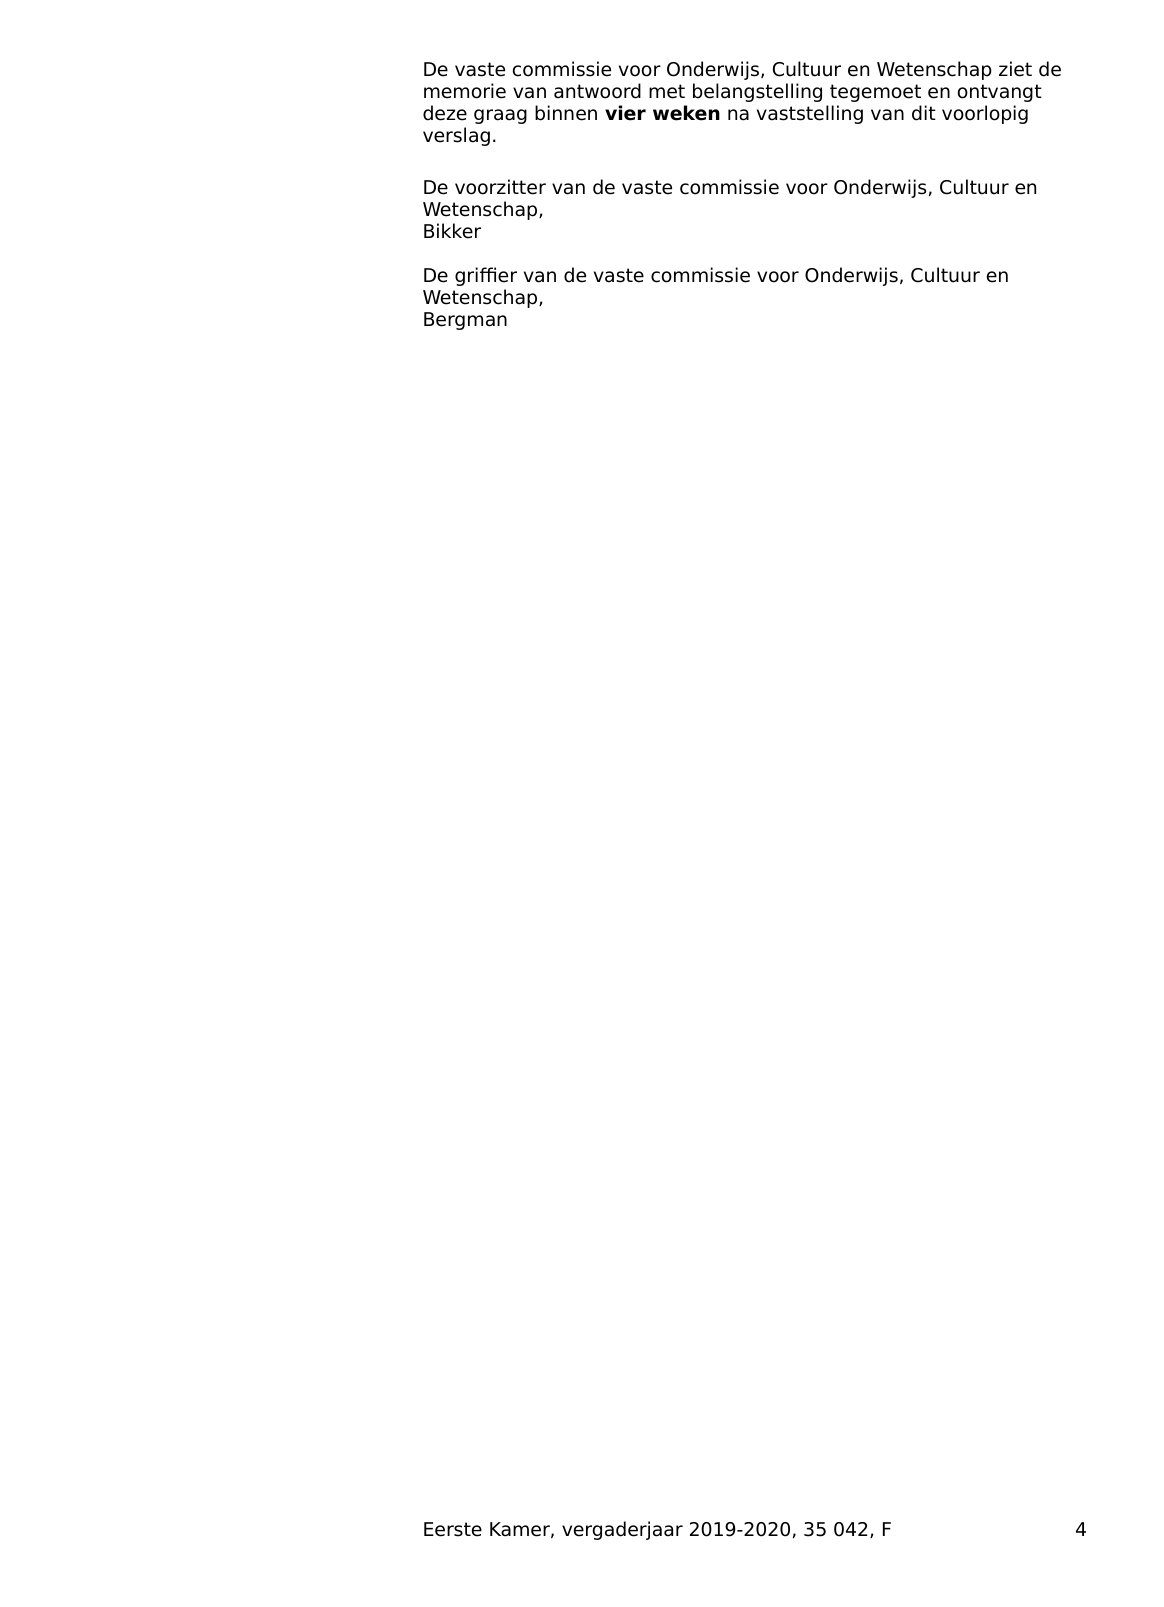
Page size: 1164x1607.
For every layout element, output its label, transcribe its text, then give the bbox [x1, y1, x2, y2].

text De vaste commissie voor Onderwijs, Cultuur en Wetenschap ziet de memorie van antwoord met belangstelling tegemoet en ontvangt deze graag binnen vier weken na vaststelling van dit voorlopig verslag. [422, 59, 1087, 147]
text De griffier van de vaste commissie voor Onderwijs, Cultuur en Wetenschap, Bergman [422, 265, 1087, 331]
text De voorzitter van de vaste commissie voor Onderwijs, Cultuur en Wetenschap, Bikker [422, 177, 1087, 243]
